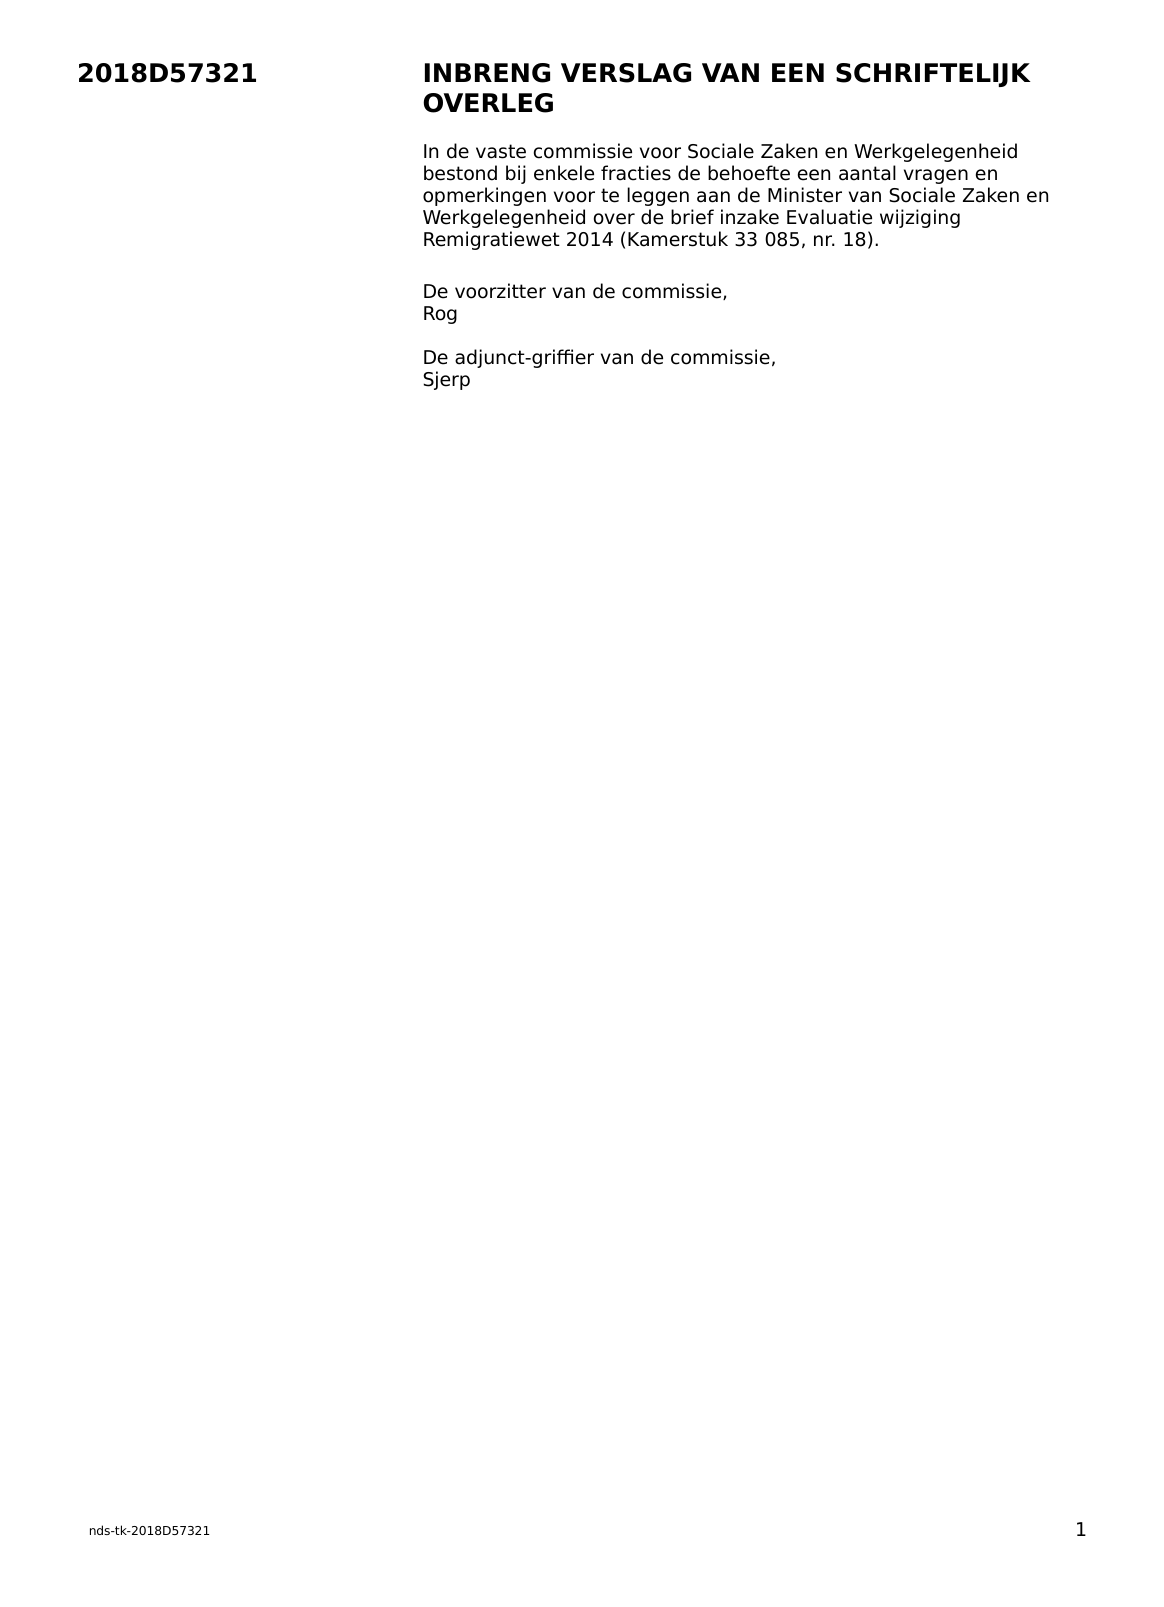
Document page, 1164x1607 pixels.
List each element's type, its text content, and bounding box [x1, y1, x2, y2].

text nds-tk-2018D57321 [88, 1524, 323, 1538]
text De voorzitter van de commissie, Rog [422, 281, 1087, 324]
text In de vaste commissie voor Sociale Zaken en Werkgelegenheid bestond bij enkele fracties de behoefte een aantal vragen en opmerkingen voor te leggen aan de Minister van Sociale Zaken en Werkgelegenheid over de brief inzake Evaluatie wijziging Remigratiewet 2014 (Kamerstuk 33 085, nr. 18). [422, 141, 1087, 251]
text 2018D57321 INBRENG VERSLAG VAN EEN SCHRIFTELIJK OVERLEG [77, 59, 1087, 118]
text De adjunct-griffier van de commissie, Sjerp [422, 347, 1087, 391]
